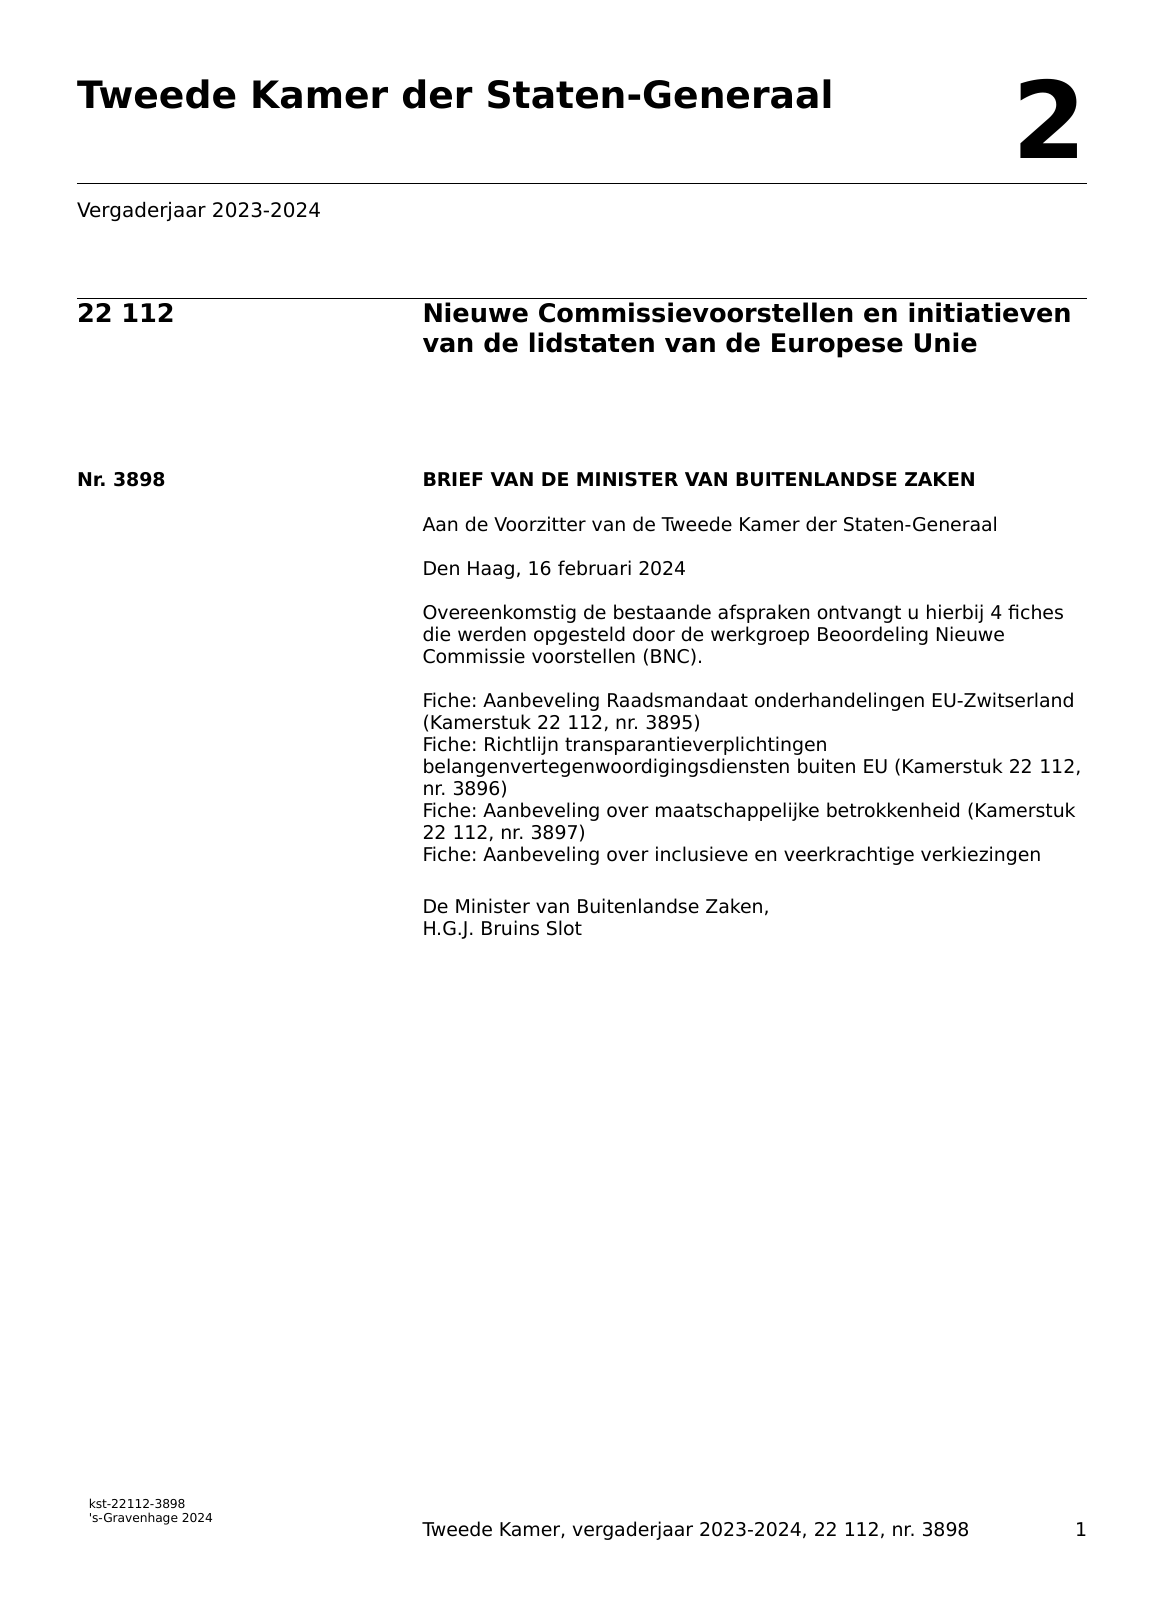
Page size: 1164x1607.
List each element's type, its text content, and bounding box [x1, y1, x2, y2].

subtitle 22 112 Nieuwe Commissievoorstellen en initiatieven van de lidstaten van de Europese Unie [77, 299, 1087, 358]
text Overeenkomstig de bestaande afspraken ontvangt u hierbij 4 fiches die werden opgesteld door de werkgroep Beoordeling Nieuwe Commissie voorstellen (BNC). [422, 602, 1087, 668]
text 's-Gravenhage 2024 [88, 1511, 323, 1525]
table_header Tweede Kamer der Staten-Generaal [77, 59, 886, 183]
table_header 2 [886, 59, 1087, 183]
text Aan de Voorzitter van de Tweede Kamer der Staten-Generaal [422, 513, 1087, 536]
text Den Haag, 16 februari 2024 [422, 558, 1087, 580]
text kst-22112-3898 [88, 1497, 323, 1511]
text Fiche: Aanbeveling over inclusieve en veerkrachtige verkiezingen [422, 844, 1087, 866]
text Fiche: Richtlijn transparantieverplichtingen belangenvertegenwoordigingsdiensten buiten EU (Kamerstuk 22 112, nr. 3896) [422, 734, 1087, 800]
text De Minister van Buitenlandse Zaken, H.G.J. Bruins Slot [422, 896, 1087, 940]
table_cell Vergaderjaar 2023-2024 [77, 184, 1087, 298]
text Fiche: Aanbeveling Raadsmandaat onderhandelingen EU-Zwitserland (Kamerstuk 22 112, nr. 3895) [422, 690, 1087, 734]
text Fiche: Aanbeveling over maatschappelijke betrokkenheid (Kamerstuk 22 112, nr. 3897) [422, 800, 1087, 844]
subtitle Nr. 3898 BRIEF VAN DE MINISTER VAN BUITENLANDSE ZAKEN [77, 469, 1087, 491]
